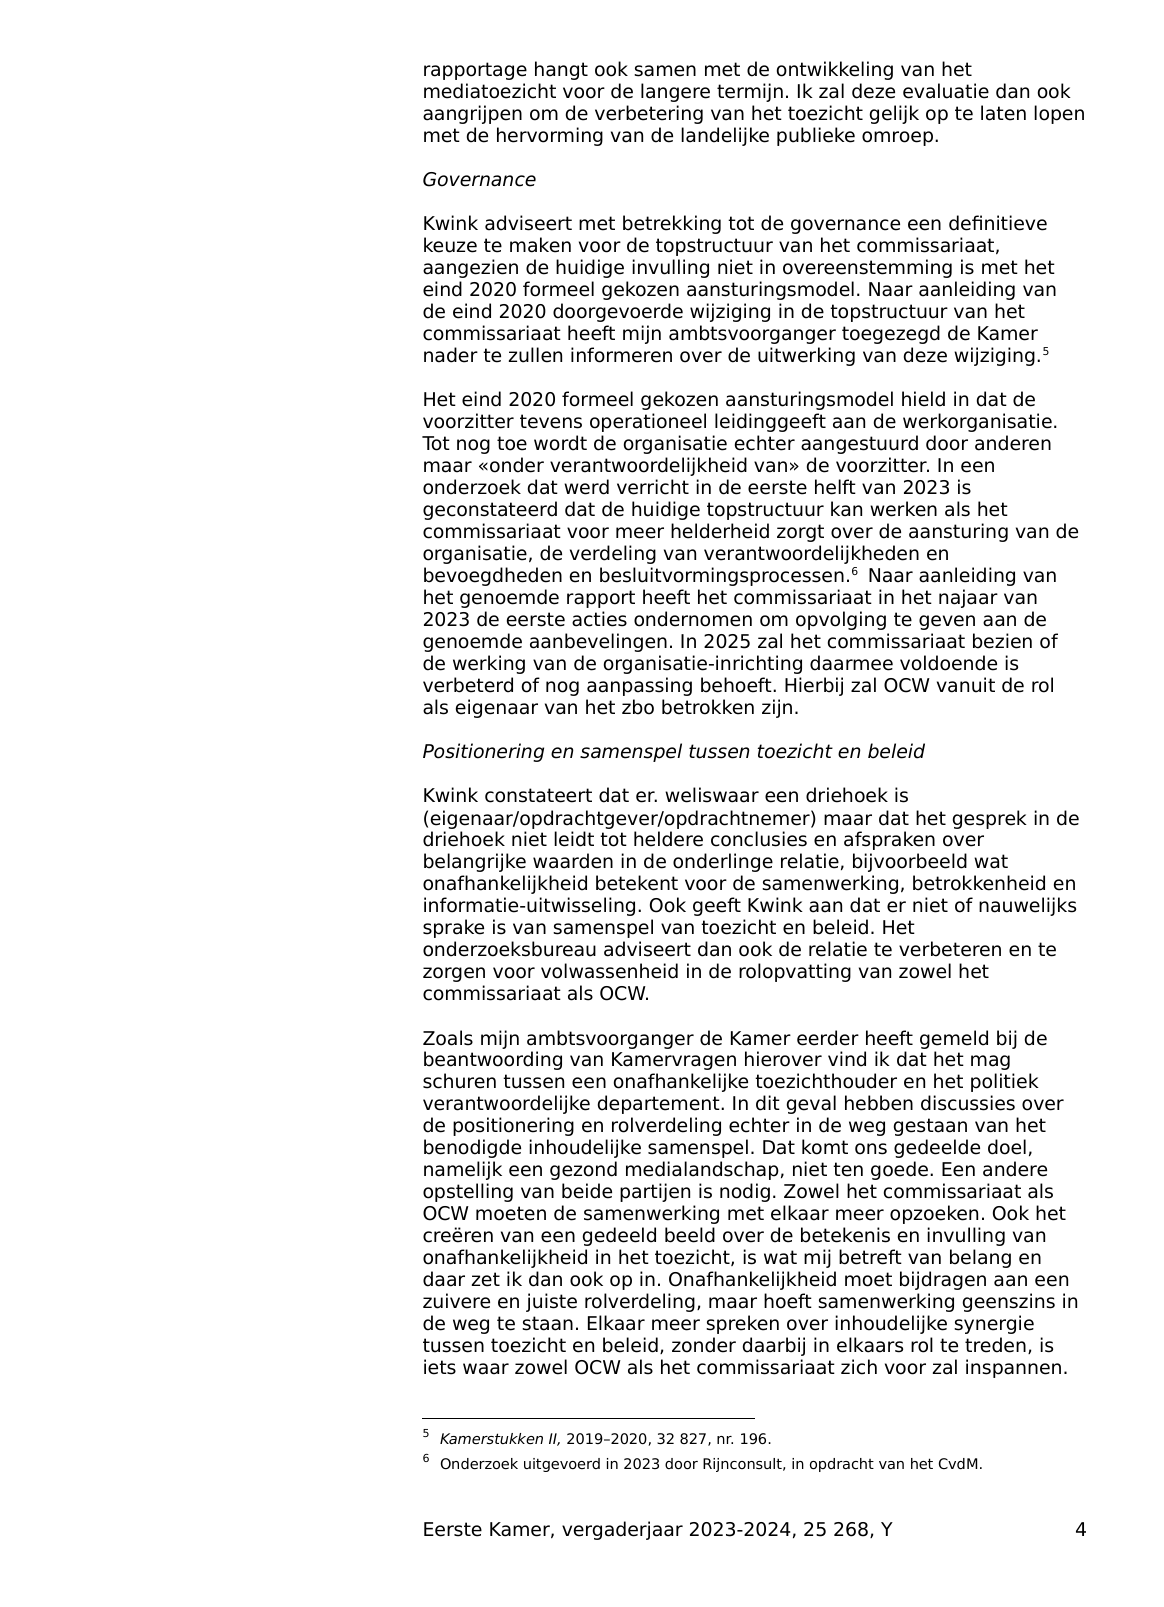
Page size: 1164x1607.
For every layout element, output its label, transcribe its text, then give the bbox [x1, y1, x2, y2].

text Kamerstukken II, 2019–2020, 32 827, nr. 196. [422, 1427, 1087, 1449]
text Onderzoek uitgevoerd in 2023 door Rijnconsult, in opdracht van het CvdM. [422, 1452, 1087, 1474]
text Het eind 2020 formeel gekozen aansturingsmodel hield in dat de voorzitter tevens operationeel leidinggeeft aan de werkorganisatie. Tot nog toe wordt de organisatie echter aangestuurd door anderen maar «onder verantwoordelijkheid van» de voorzitter. In een onderzoek dat werd verricht in de eerste helft van 2023 is geconstateerd dat de huidige topstructuur kan werken als het commissariaat voor meer helderheid zorgt over de aansturing van de organisatie, de verdeling van verantwoordelijkheden en bevoegdheden en besluitvormingsprocessen. Naar aanleiding van het genoemde rapport heeft het commissariaat in het najaar van 2023 de eerste acties ondernomen om opvolging te geven aan de genoemde aanbevelingen. In 2025 zal het commissariaat bezien of de werking van de organisatie-inrichting daarmee voldoende is verbeterd of nog aanpassing behoeft. Hierbij zal OCW vanuit de rol als eigenaar van het zbo betrokken zijn. [422, 389, 1087, 719]
text Kwink adviseert met betrekking tot de governance een definitieve keuze te maken voor de topstructuur van het commissariaat, aangezien de huidige invulling niet in overeenstemming is met het eind 2020 formeel gekozen aansturingsmodel. Naar aanleiding van de eind 2020 doorgevoerde wijziging in de topstructuur van het commissariaat heeft mijn ambtsvoorganger toegezegd de Kamer nader te zullen informeren over de uitwerking van deze wijziging. [422, 213, 1087, 367]
text rapportage hangt ook samen met de ontwikkeling van het mediatoezicht voor de langere termijn. Ik zal deze evaluatie dan ook aangrijpen om de verbetering van het toezicht gelijk op te laten lopen met de hervorming van de landelijke publieke omroep. [422, 59, 1087, 147]
text Kwink constateert dat er. weliswaar een driehoek is (eigenaar/opdrachtgever/opdrachtnemer) maar dat het gesprek in de driehoek niet leidt tot heldere conclusies en afspraken over belangrijke waarden in de onderlinge relatie, bijvoorbeeld wat onafhankelijkheid betekent voor de samenwerking, betrokkenheid en informatie-uitwisseling. Ook geeft Kwink aan dat er niet of nauwelijks sprake is van samenspel van toezicht en beleid. Het onderzoeksbureau adviseert dan ook de relatie te verbeteren en te zorgen voor volwassenheid in de rolopvatting van zowel het commissariaat als OCW. [422, 785, 1087, 1005]
subtitle Governance [422, 169, 1087, 191]
text Zoals mijn ambtsvoorganger de Kamer eerder heeft gemeld bij de beantwoording van Kamervragen hierover vind ik dat het mag schuren tussen een onafhankelijke toezichthouder en het politiek verantwoordelijke departement. In dit geval hebben discussies over de positionering en rolverdeling echter in de weg gestaan van het benodigde inhoudelijke samenspel. Dat komt ons gedeelde doel, namelijk een gezond medialandschap, niet ten goede. Een andere opstelling van beide partijen is nodig. Zowel het commissariaat als OCW moeten de samenwerking met elkaar meer opzoeken. Ook het creëren van een gedeeld beeld over de betekenis en invulling van onafhankelijkheid in het toezicht, is wat mij betreft van belang en daar zet ik dan ook op in. Onafhankelijkheid moet bijdragen aan een zuivere en juiste rolverdeling, maar hoeft samenwerking geenszins in de weg te staan. Elkaar meer spreken over inhoudelijke synergie tussen toezicht en beleid, zonder daarbij in elkaars rol te treden, is iets waar zowel OCW als het commissariaat zich voor zal inspannen. [422, 1027, 1087, 1379]
subtitle Positionering en samenspel tussen toezicht en beleid [422, 741, 1087, 763]
